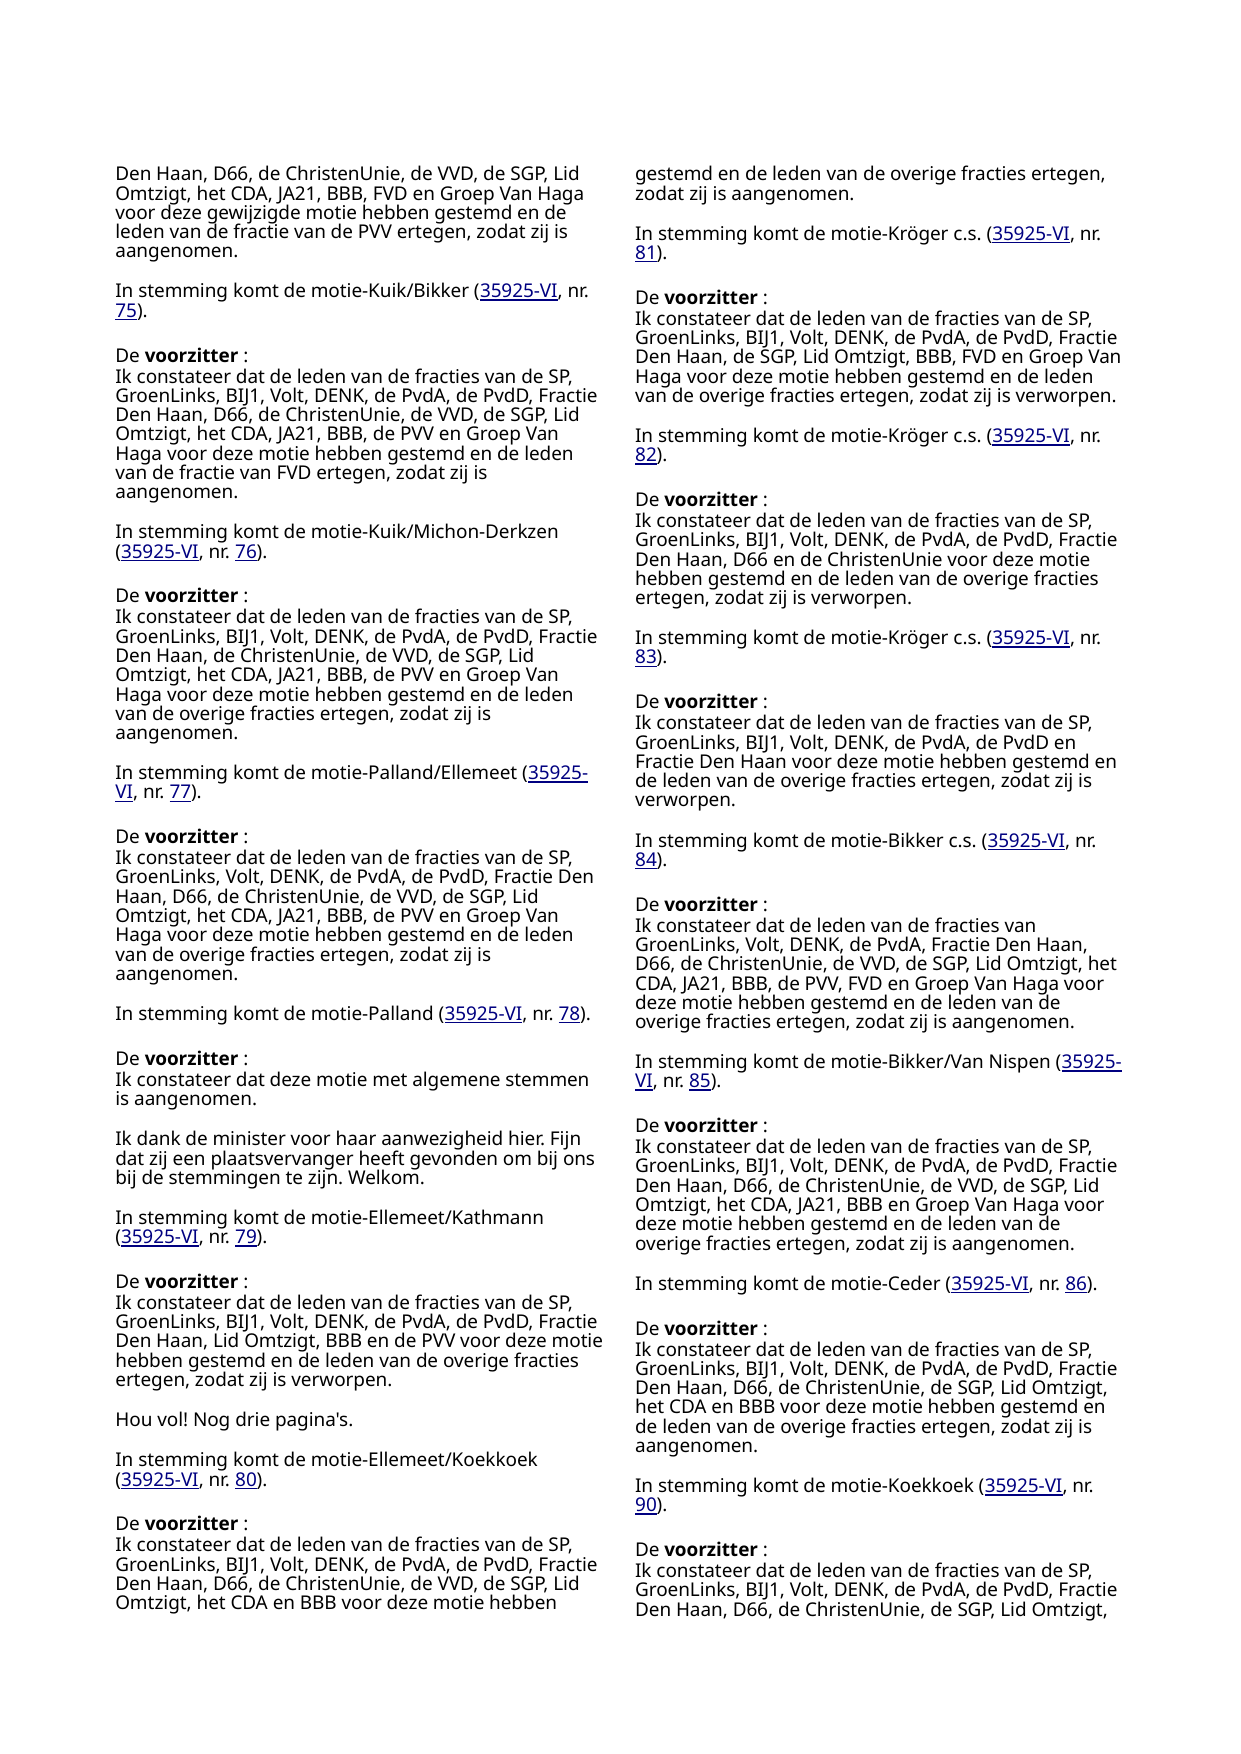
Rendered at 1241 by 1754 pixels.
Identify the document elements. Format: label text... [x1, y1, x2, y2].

text De voorzitter : [115, 1511, 605, 1536]
text In stemming komt de motie-Ellemeet/Kathmann (35925-VI, nr. 79). [115, 1209, 605, 1247]
text De voorzitter : [635, 284, 1125, 310]
text Ik constateer dat de leden van de fracties van de SP, GroenLinks, BIJ1, Volt, DENK, de PvdA, de PvdD en Fractie Den Haan voor deze motie hebben gestemd en de leden van de overige fracties ertegen, zodat zij is verworpen. [635, 714, 1125, 811]
text Ik constateer dat de leden van de fracties van de SP, GroenLinks, BIJ1, Volt, DENK, de PvdA, de PvdD, Fractie Den Haan, de ChristenUnie, de VVD, de SGP, Lid Omtzigt, het CDA, JA21, BBB, de PVV en Groep Van Haga voor deze motie hebben gestemd en de leden van de overige fracties ertegen, zodat zij is aangenomen. [115, 608, 605, 743]
text In stemming komt de motie-Bikker c.s. (35925-VI, nr. 84). [635, 832, 1125, 870]
text In stemming komt de motie-Kuik/Michon-Derkzen (35925-VI, nr. 76). [115, 523, 605, 562]
text Hou vol! Nog drie pagina's. [115, 1411, 605, 1430]
text De voorzitter : [115, 342, 605, 368]
text De voorzitter : [635, 1536, 1125, 1562]
text In stemming komt de motie-Koekkoek (35925-VI, nr. 90). [635, 1477, 1125, 1516]
text De voorzitter : [635, 1112, 1125, 1138]
text Ik constateer dat de leden van de fracties van de SP, GroenLinks, BIJ1, Volt, DENK, de PvdA, de PvdD, Fractie Den Haan, D66, de ChristenUnie, de VVD, de SGP, Lid Omtzigt, het CDA en BBB voor deze motie hebben [115, 1536, 605, 1613]
text De voorzitter : [635, 891, 1125, 917]
text Ik constateer dat deze motie met algemene stemmen is aangenomen. [115, 1071, 605, 1109]
text In stemming komt de motie-Kuik/Bikker (35925-VI, nr. 75). [115, 282, 605, 321]
text De voorzitter : [635, 1315, 1125, 1341]
text Den Haan, D66, de ChristenUnie, de VVD, de SGP, Lid Omtzigt, het CDA, JA21, BBB, FVD en Groep Van Haga voor deze gewijzigde motie hebben gestemd en de leden van de fractie van de PVV ertegen, zodat zij is aangenomen. [115, 165, 605, 262]
text De voorzitter : [115, 1268, 605, 1294]
text Ik constateer dat de leden van de fracties van de SP, GroenLinks, BIJ1, Volt, DENK, de PvdA, de PvdD, Fractie Den Haan, Lid Omtzigt, BBB en de PVV voor deze motie hebben gestemd en de leden van de overige fracties ertegen, zodat zij is verworpen. [115, 1294, 605, 1390]
text In stemming komt de motie-Kröger c.s. (35925-VI, nr. 82). [635, 427, 1125, 466]
text In stemming komt de motie-Kröger c.s. (35925-VI, nr. 81). [635, 225, 1125, 263]
text Ik dank de minister voor haar aanwezigheid hier. Fijn dat zij een plaatsvervanger heeft gevonden om bij ons bij de stemmingen te zijn. Welkom. [115, 1130, 605, 1188]
text Ik constateer dat de leden van de fracties van de SP, GroenLinks, BIJ1, Volt, DENK, de PvdA, de PvdD, Fractie Den Haan, D66, de ChristenUnie, de SGP, Lid Omtzigt, het CDA en BBB voor deze motie hebben gestemd en de leden van de overige fracties ertegen, zodat zij is aangenomen. [635, 1341, 1125, 1456]
text Ik constateer dat de leden van de fracties van GroenLinks, Volt, DENK, de PvdA, Fractie Den Haan, D66, de ChristenUnie, de VVD, de SGP, Lid Omtzigt, het CDA, JA21, BBB, de PVV, FVD en Groep Van Haga voor deze motie hebben gestemd en de leden van de overige fracties ertegen, zodat zij is aangenomen. [635, 917, 1125, 1032]
text Ik constateer dat de leden van de fracties van de SP, GroenLinks, BIJ1, Volt, DENK, de PvdA, de PvdD, Fractie Den Haan, D66 en de ChristenUnie voor deze motie hebben gestemd en de leden van de overige fracties ertegen, zodat zij is verworpen. [635, 512, 1125, 608]
text In stemming komt de motie-Ellemeet/Koekkoek (35925-VI, nr. 80). [115, 1451, 605, 1490]
text Ik constateer dat de leden van de fracties van de SP, GroenLinks, BIJ1, Volt, DENK, de PvdA, de PvdD, Fractie Den Haan, de SGP, Lid Omtzigt, BBB, FVD en Groep Van Haga voor deze motie hebben gestemd en de leden van de overige fracties ertegen, zodat zij is verworpen. [635, 310, 1125, 406]
text De voorzitter : [635, 486, 1125, 512]
text In stemming komt de motie-Bikker/Van Nispen (35925-VI, nr. 85). [635, 1053, 1125, 1092]
text Ik constateer dat de leden van de fracties van de SP, GroenLinks, BIJ1, Volt, DENK, de PvdA, de PvdD, Fractie Den Haan, D66, de ChristenUnie, de SGP, Lid Omtzigt, [635, 1562, 1125, 1620]
text Ik constateer dat de leden van de fracties van de SP, GroenLinks, BIJ1, Volt, DENK, de PvdA, de PvdD, Fractie Den Haan, D66, de ChristenUnie, de VVD, de SGP, Lid Omtzigt, het CDA, JA21, BBB, de PVV en Groep Van Haga voor deze motie hebben gestemd en de leden van de fractie van FVD ertegen, zodat zij is aangenomen. [115, 368, 605, 502]
text In stemming komt de motie-Palland (35925-VI, nr. 78). [115, 1005, 605, 1024]
text De voorzitter : [115, 583, 605, 608]
text Ik constateer dat de leden van de fracties van de SP, GroenLinks, BIJ1, Volt, DENK, de PvdA, de PvdD, Fractie Den Haan, D66, de ChristenUnie, de VVD, de SGP, Lid Omtzigt, het CDA, JA21, BBB en Groep Van Haga voor deze motie hebben gestemd en de leden van de overige fracties ertegen, zodat zij is aangenomen. [635, 1138, 1125, 1254]
text In stemming komt de motie-Ceder (35925-VI, nr. 86). [635, 1275, 1125, 1294]
text De voorzitter : [115, 1045, 605, 1071]
text De voorzitter : [635, 689, 1125, 714]
text Ik constateer dat de leden van de fracties van de SP, GroenLinks, Volt, DENK, de PvdA, de PvdD, Fractie Den Haan, D66, de ChristenUnie, de VVD, de SGP, Lid Omtzigt, het CDA, JA21, BBB, de PVV en Groep Van Haga voor deze motie hebben gestemd en de leden van de overige fracties ertegen, zodat zij is aangenomen. [115, 849, 605, 984]
text De voorzitter : [115, 823, 605, 849]
text In stemming komt de motie-Kröger c.s. (35925-VI, nr. 83). [635, 629, 1125, 668]
text In stemming komt de motie-Palland/Ellemeet (35925-VI, nr. 77). [115, 764, 605, 803]
text gestemd en de leden van de overige fracties ertegen, zodat zij is aangenomen. [635, 165, 1125, 204]
